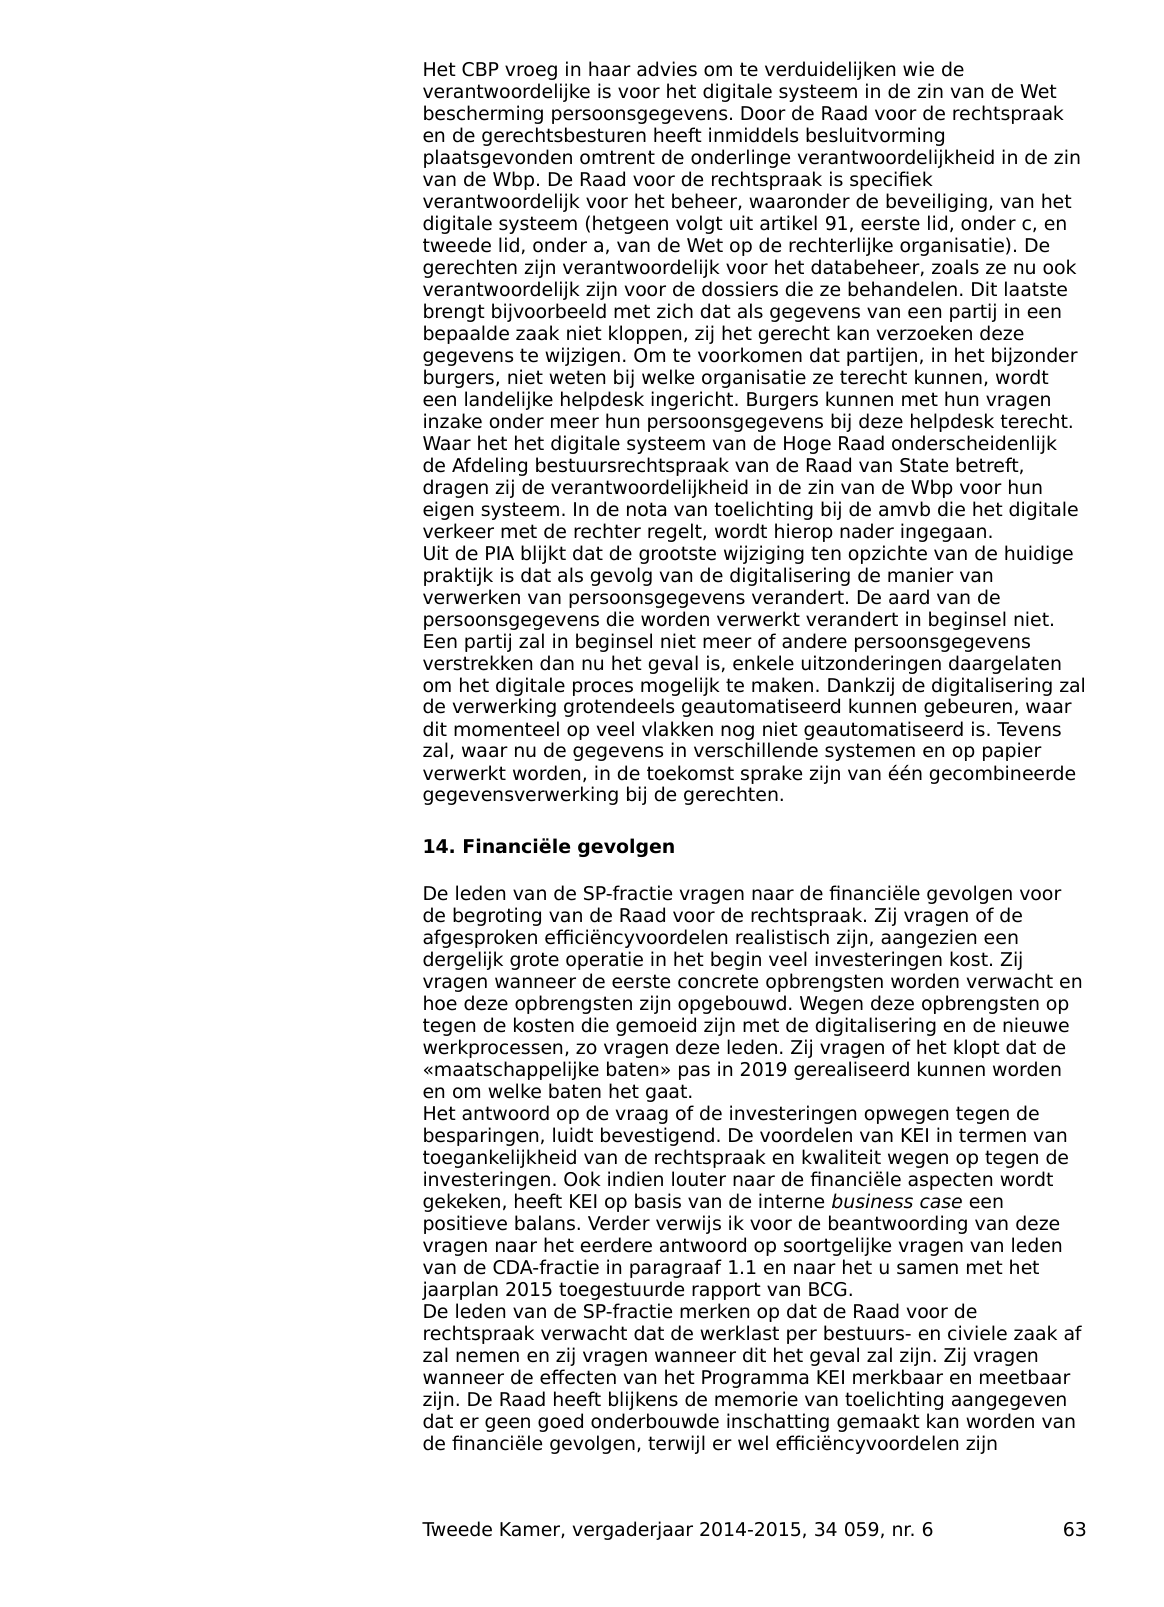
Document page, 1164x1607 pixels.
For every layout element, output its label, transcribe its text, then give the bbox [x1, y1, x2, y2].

text De leden van de SP-fractie merken op dat de Raad voor de rechtspraak verwacht dat de werklast per bestuurs- en civiele zaak af zal nemen en zij vragen wanneer dit het geval zal zijn. Zij vragen wanneer de effecten van het Programma KEI merkbaar en meetbaar zijn. De Raad heeft blijkens de memorie van toelichting aangegeven dat er geen goed onderbouwde inschatting gemaakt kan worden van de financiële gevolgen, terwijl er wel efficiëncyvoordelen zijn [422, 1301, 1087, 1455]
text Het antwoord op de vraag of de investeringen opwegen tegen de besparingen, luidt bevestigend. De voordelen van KEI in termen van toegankelijkheid van de rechtspraak en kwaliteit wegen op tegen de investeringen. Ook indien louter naar de financiële aspecten wordt gekeken, heeft KEI op basis van de interne business case een positieve balans. Verder verwijs ik voor de beantwoording van deze vragen naar het eerdere antwoord op soortgelijke vragen van leden van de CDA-fractie in paragraaf 1.1 en naar het u samen met het jaarplan 2015 toegestuurde rapport van BCG. [422, 1103, 1087, 1301]
text De leden van de SP-fractie vragen naar de financiële gevolgen voor de begroting van de Raad voor de rechtspraak. Zij vragen of de afgesproken efficiëncyvoordelen realistisch zijn, aangezien een dergelijk grote operatie in het begin veel investeringen kost. Zij vragen wanneer de eerste concrete opbrengsten worden verwacht en hoe deze opbrengsten zijn opgebouwd. Wegen deze opbrengsten op tegen de kosten die gemoeid zijn met de digitalisering en de nieuwe werkprocessen, zo vragen deze leden. Zij vragen of het klopt dat de «maatschappelijke baten» pas in 2019 gerealiseerd kunnen worden en om welke baten het gaat. [422, 883, 1087, 1103]
text Het CBP vroeg in haar advies om te verduidelijken wie de verantwoordelijke is voor het digitale systeem in de zin van de Wet bescherming persoonsgegevens. Door de Raad voor de rechtspraak en de gerechtsbesturen heeft inmiddels besluitvorming plaatsgevonden omtrent de onderlinge verantwoordelijkheid in de zin van de Wbp. De Raad voor de rechtspraak is specifiek verantwoordelijk voor het beheer, waaronder de beveiliging, van het digitale systeem (hetgeen volgt uit artikel 91, eerste lid, onder c, en tweede lid, onder a, van de Wet op de rechterlijke organisatie). De gerechten zijn verantwoordelijk voor het databeheer, zoals ze nu ook verantwoordelijk zijn voor de dossiers die ze behandelen. Dit laatste brengt bijvoorbeeld met zich dat als gegevens van een partij in een bepaalde zaak niet kloppen, zij het gerecht kan verzoeken deze gegevens te wijzigen. Om te voorkomen dat partijen, in het bijzonder burgers, niet weten bij welke organisatie ze terecht kunnen, wordt een landelijke helpdesk ingericht. Burgers kunnen met hun vragen inzake onder meer hun persoonsgegevens bij deze helpdesk terecht. Waar het het digitale systeem van de Hoge Raad onderscheidenlijk de Afdeling bestuursrechtspraak van de Raad van State betreft, dragen zij de verantwoordelijkheid in de zin van de Wbp voor hun eigen systeem. In de nota van toelichting bij de amvb die het digitale verkeer met de rechter regelt, wordt hierop nader ingegaan. [422, 59, 1087, 543]
text Uit de PIA blijkt dat de grootste wijziging ten opzichte van de huidige praktijk is dat als gevolg van de digitalisering de manier van verwerken van persoonsgegevens verandert. De aard van de persoonsgegevens die worden verwerkt verandert in beginsel niet. Een partij zal in beginsel niet meer of andere persoonsgegevens verstrekken dan nu het geval is, enkele uitzonderingen daargelaten om het digitale proces mogelijk te maken. Dankzij de digitalisering zal de verwerking grotendeels geautomatiseerd kunnen gebeuren, waar dit momenteel op veel vlakken nog niet geautomatiseerd is. Tevens zal, waar nu de gegevens in verschillende systemen en op papier verwerkt worden, in de toekomst sprake zijn van één gecombineerde gegevensverwerking bij de gerechten. [422, 543, 1087, 806]
subtitle 14. Financiële gevolgen [422, 836, 1087, 858]
